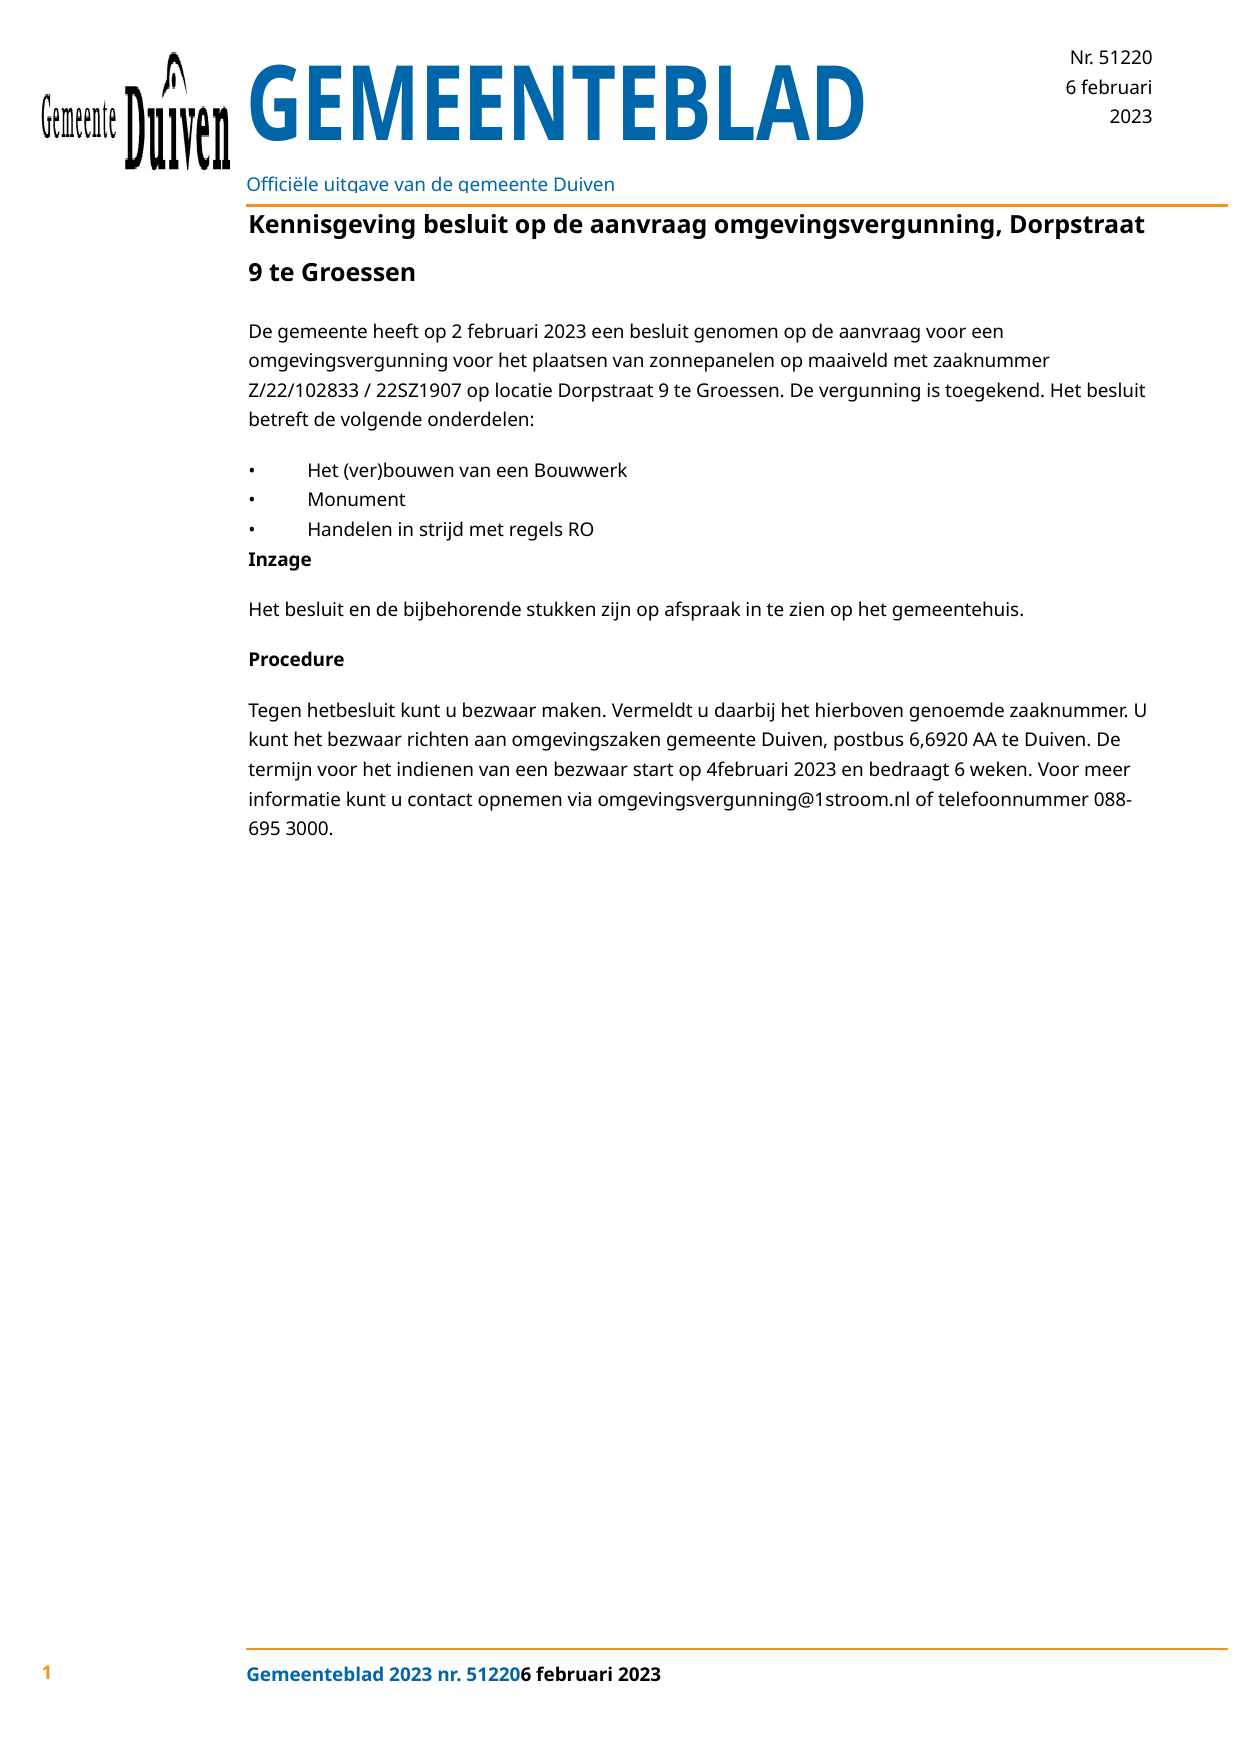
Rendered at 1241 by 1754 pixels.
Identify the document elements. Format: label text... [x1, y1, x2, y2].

text De gemeente heeft op 2 februari 2023 een besluit genomen op de aanvraag voor een omgevingsvergunning voor het plaatsen van zonnepanelen op maaiveld met zaaknummer Z/22/102833 / 22SZ1907 op locatie Dorpstraat 9 te Groessen. De vergunning is toegekend. Het besluit betreft de volgende onderdelen: [248, 318, 1152, 432]
text Tegen hetbesluit kunt u bezwaar maken. Vermeldt u daarbij het hierboven genoemde zaaknummer. U kunt het bezwaar richten aan omgevingszaken gemeente Duiven, postbus 6,6920 AA te Duiven. De termijn voor het indienen van een bezwaar start op 4februari 2023 en bedraagt 6 weken. Voor meer informatie kunt u contact opnemen via omgevingsvergunning@1stroom.nl of telefoonnummer 088-695 3000. [248, 697, 1152, 841]
list Handelen in strijd met regels RO [248, 516, 1152, 542]
text Kennisgeving besluit op de aanvraag omgevingsvergunning, Dorpstraat 9 te Groessen [248, 207, 1152, 288]
text Inzage [248, 546, 1152, 572]
text Het besluit en de bijbehorende stukken zijn op afspraak in te zien op het gemeentehuis. [248, 596, 1152, 622]
picture [41, 47, 231, 172]
text Procedure [248, 647, 1152, 672]
list Het (ver)bouwen van een Bouwwerk [248, 457, 1152, 483]
list Monument [248, 487, 1152, 512]
